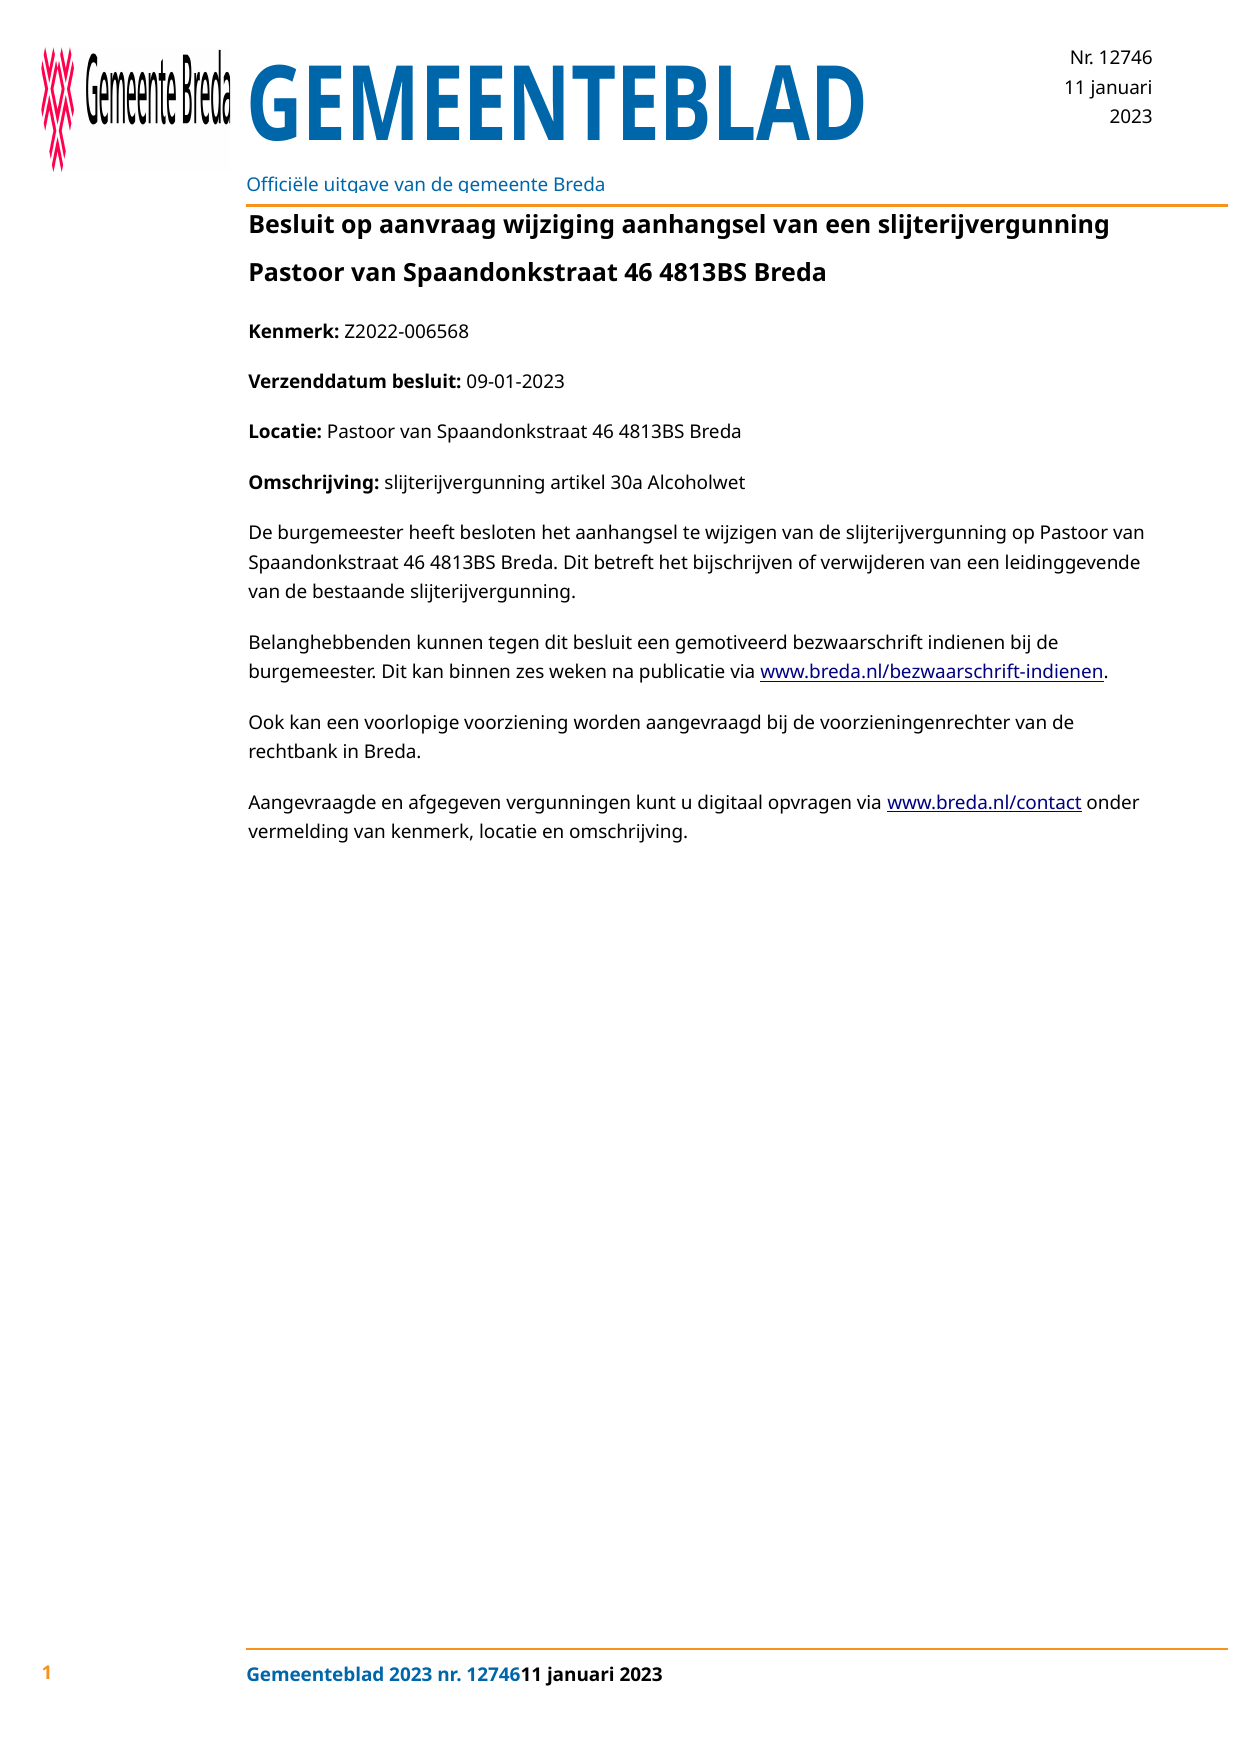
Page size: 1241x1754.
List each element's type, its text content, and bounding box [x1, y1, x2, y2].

text Locatie: Pastoor van Spaandonkstraat 46 4813BS Breda [248, 419, 1152, 444]
text De burgemeester heeft besloten het aanhangsel te wijzigen van de slijterijvergunning op Pastoor van Spaandonkstraat 46 4813BS Breda. Dit betreft het bijschrijven of verwijderen van een leidinggevende van de bestaande slijterijvergunning. [248, 519, 1152, 604]
text Verzenddatum besluit: 09-01-2023 [248, 368, 1152, 394]
text Kenmerk: Z2022-006568 [248, 318, 1152, 344]
text Omschrijving: slijterijvergunning artikel 30a Alcoholwet [248, 469, 1152, 495]
picture [41, 47, 231, 172]
text Besluit op aanvraag wijziging aanhangsel van een slijterijvergunning Pastoor van Spaandonkstraat 46 4813BS Breda [248, 207, 1152, 288]
text Ook kan een voorlopige voorziening worden aangevraagd bij de voorzieningenrechter van de rechtbank in Breda. [248, 709, 1152, 764]
text Aangevraagde en afgegeven vergunningen kunt u digitaal opvragen via www.breda.nl/contact onder vermelding van kenmerk, locatie en omschrijving. [248, 789, 1152, 844]
text Belanghebbenden kunnen tegen dit besluit een gemotiveerd bezwaarschrift indienen bij de burgemeester. Dit kan binnen zes weken na publicatie via www.breda.nl/bezwaarschrift-indienen. [248, 629, 1152, 684]
